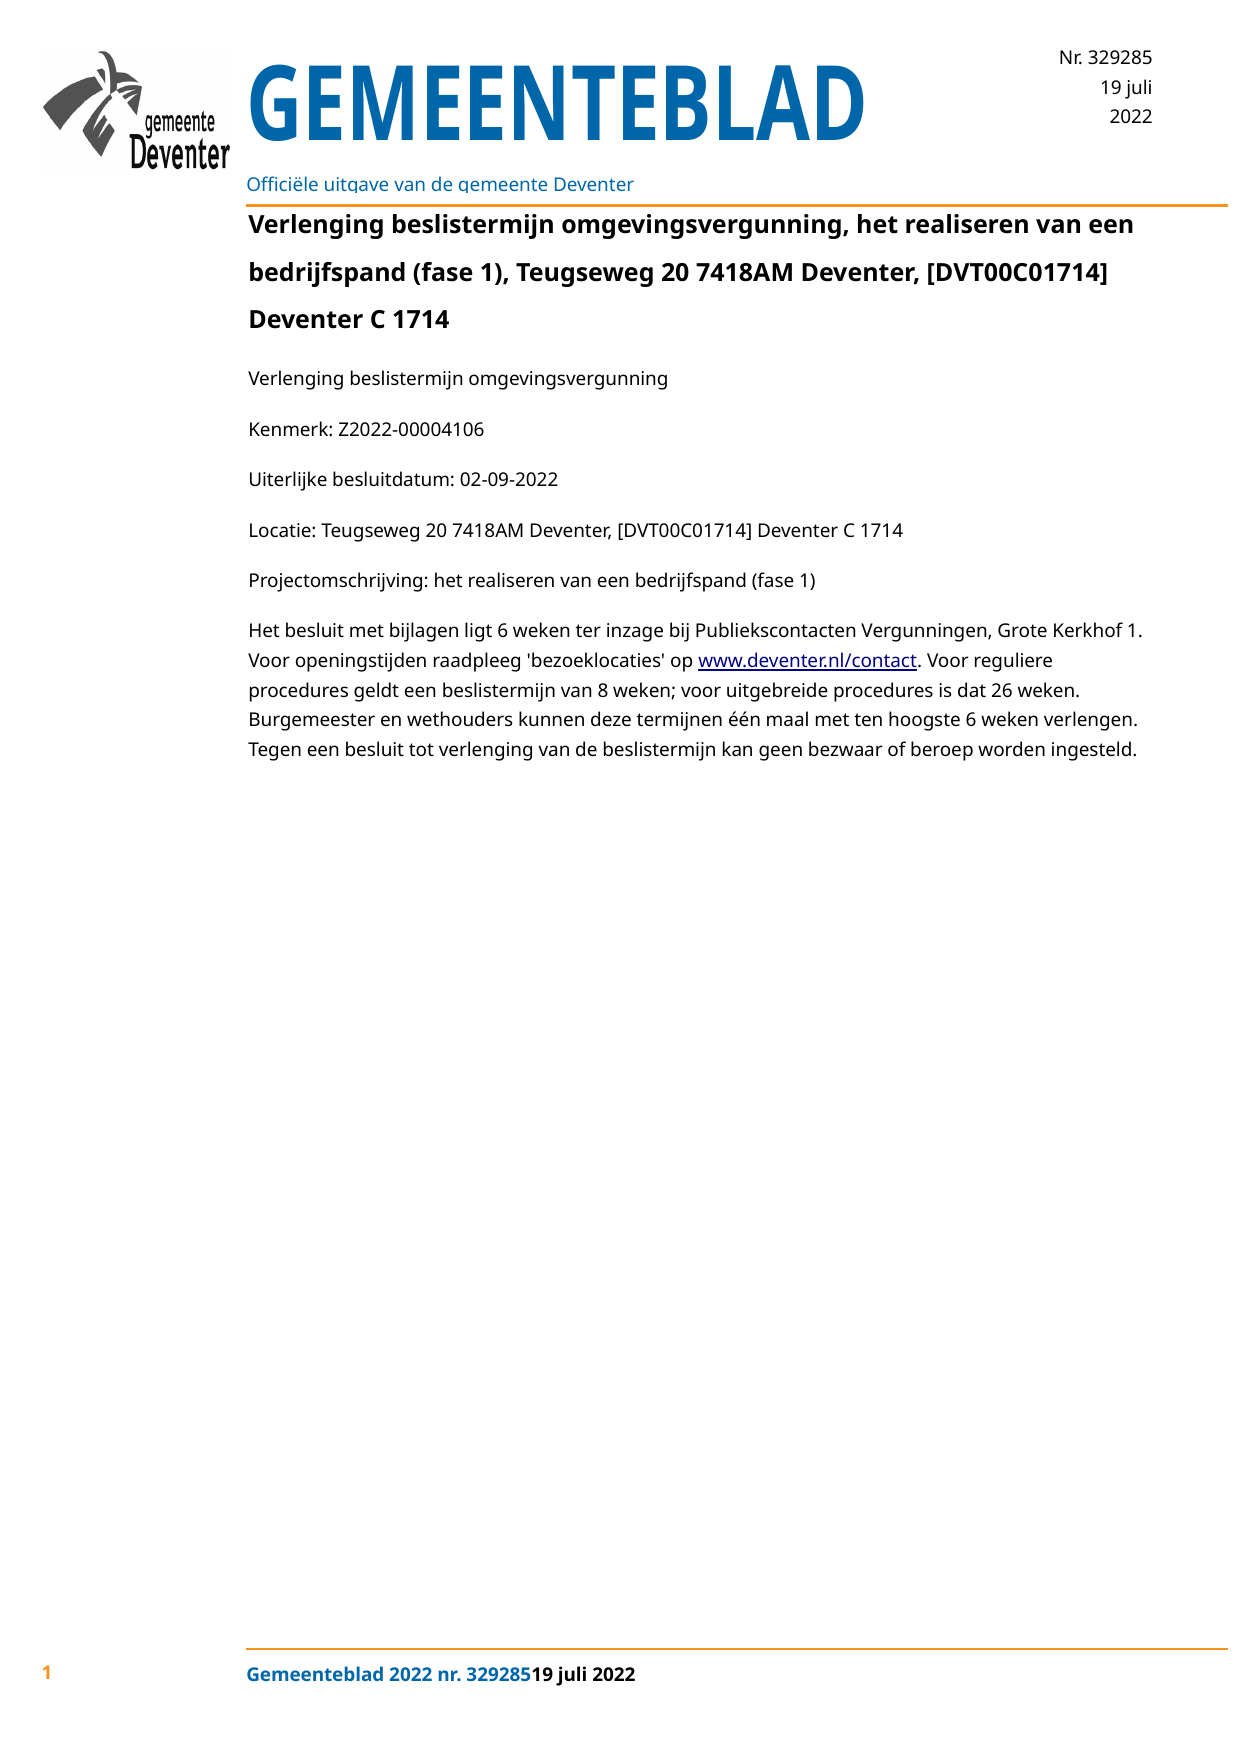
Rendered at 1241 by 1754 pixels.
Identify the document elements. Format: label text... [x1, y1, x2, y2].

text Kenmerk: Z2022-00004106 [248, 416, 1152, 442]
picture [41, 47, 231, 172]
text Verlenging beslistermijn omgevingsvergunning, het realiseren van een bedrijfspand (fase 1), Teugseweg 20 7418AM Deventer, [DVT00C01714] Deventer C 1714 [248, 207, 1152, 336]
text Verlenging beslistermijn omgevingsvergunning [248, 366, 1152, 391]
text Projectomschrijving: het realiseren van een bedrijfspand (fase 1) [248, 567, 1152, 593]
text Het besluit met bijlagen ligt 6 weken ter inzage bij Publiekscontacten Vergunningen, Grote Kerkhof 1. Voor openingstijden raadpleeg 'bezoeklocaties' op www.deventer.nl/contact. Voor reguliere procedures geldt een beslistermijn van 8 weken; voor uitgebreide procedures is dat 26 weken. Burgemeester en wethouders kunnen deze termijnen één maal met ten hoogste 6 weken verlengen. Tegen een besluit tot verlenging van de beslistermijn kan geen bezwaar of beroep worden ingesteld. [248, 618, 1152, 762]
text Locatie: Teugseweg 20 7418AM Deventer, [DVT00C01714] Deventer C 1714 [248, 517, 1152, 542]
text Uiterlijke besluitdatum: 02-09-2022 [248, 466, 1152, 492]
